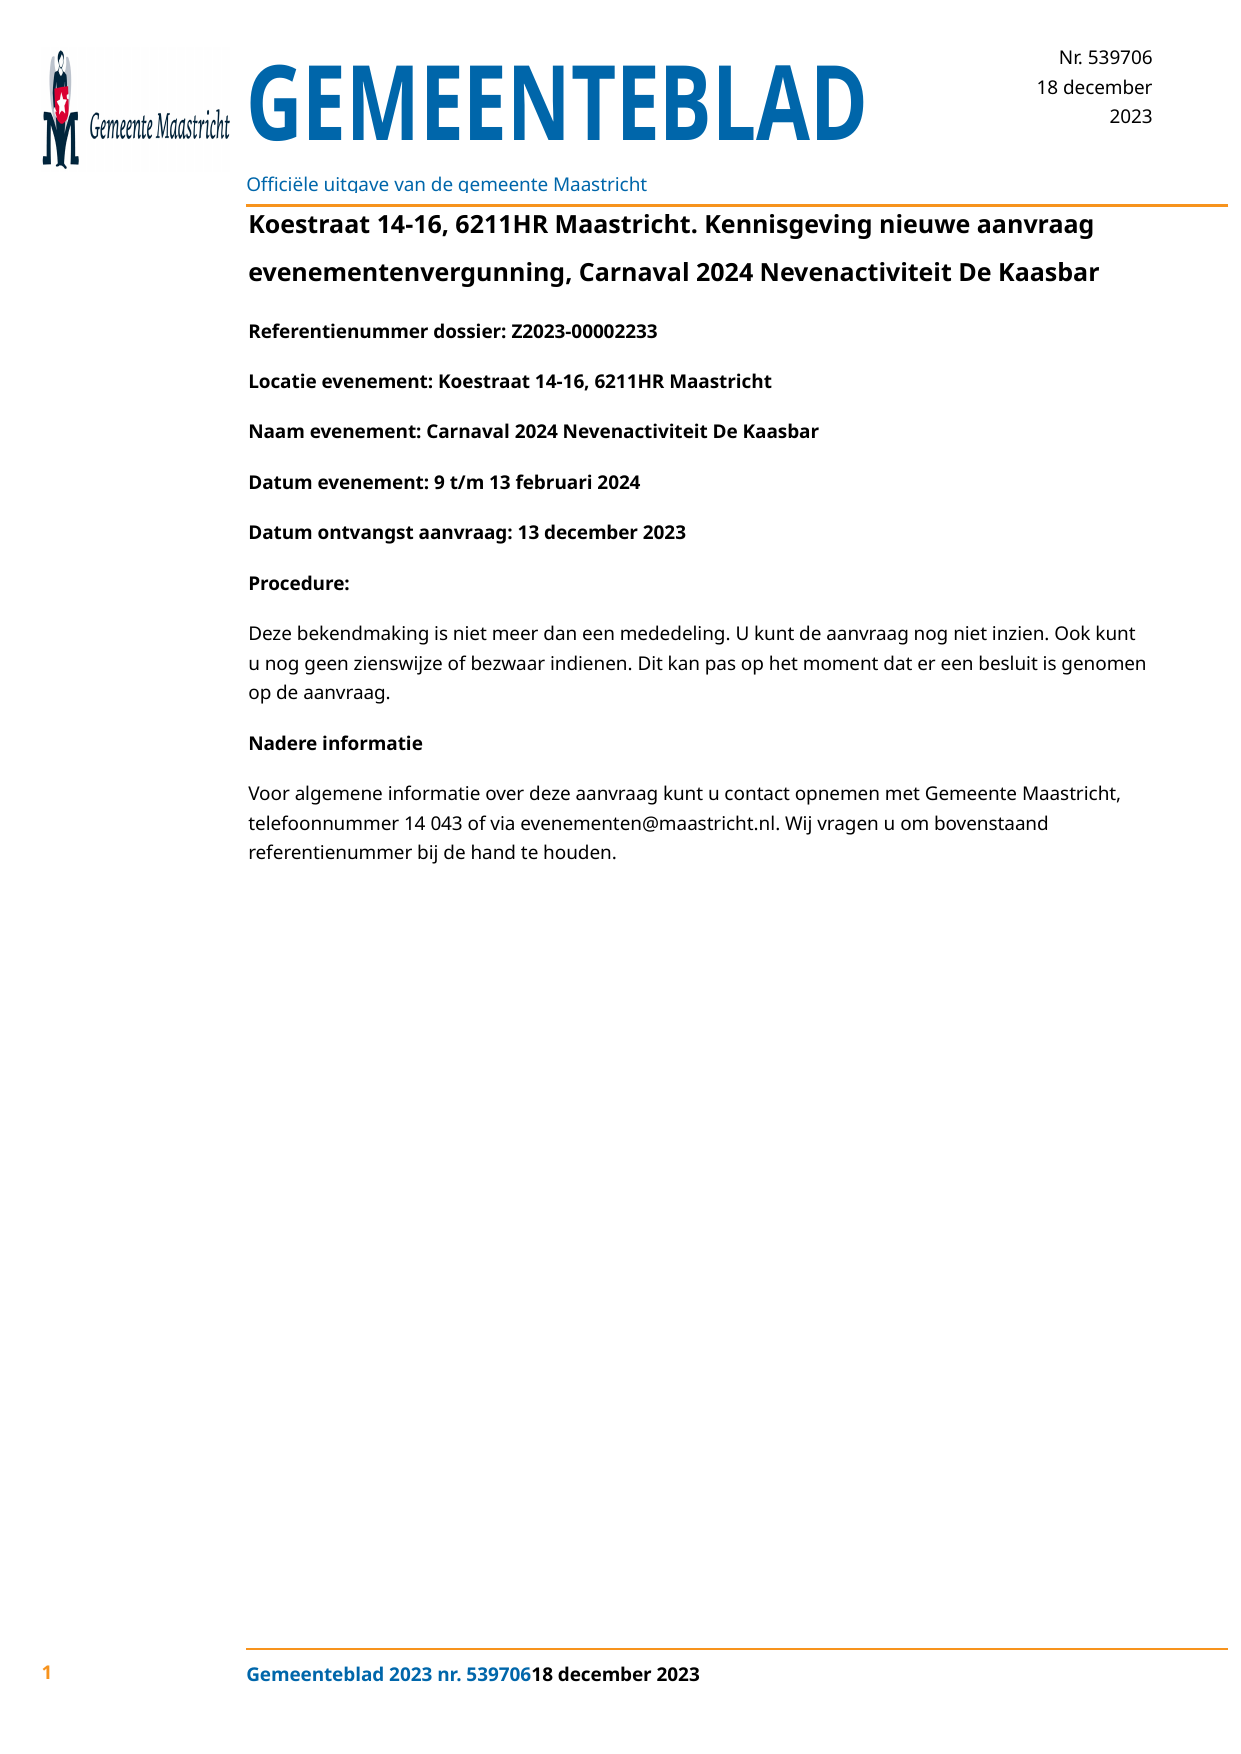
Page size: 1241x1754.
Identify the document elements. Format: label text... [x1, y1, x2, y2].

text Datum evenement: 9 t/m 13 februari 2024 [248, 469, 1152, 495]
picture [41, 47, 231, 172]
text Datum ontvangst aanvraag: 13 december 2023 [248, 519, 1152, 545]
text Referentienummer dossier: Z2023-00002233 [248, 318, 1152, 344]
text Voor algemene informatie over deze aanvraag kunt u contact opnemen met Gemeente Maastricht, telefoonnummer 14 043 of via evenementen@maastricht.nl. Wij vragen u om bovenstaand referentienummer bij de hand te houden. [248, 780, 1152, 865]
text Procedure: [248, 570, 1152, 596]
text Nadere informatie [248, 730, 1152, 756]
text Naam evenement: Carnaval 2024 Nevenactiviteit De Kaasbar [248, 419, 1152, 444]
text Deze bekendmaking is niet meer dan een mededeling. U kunt de aanvraag nog niet inzien. Ook kunt u nog geen zienswijze of bezwaar indienen. Dit kan pas op het moment dat er een besluit is genomen op de aanvraag. [248, 620, 1152, 705]
text Locatie evenement: Koestraat 14-16, 6211HR Maastricht [248, 368, 1152, 394]
text Koestraat 14-16, 6211HR Maastricht. Kennisgeving nieuwe aanvraag evenementenvergunning, Carnaval 2024 Nevenactiviteit De Kaasbar [248, 207, 1152, 288]
